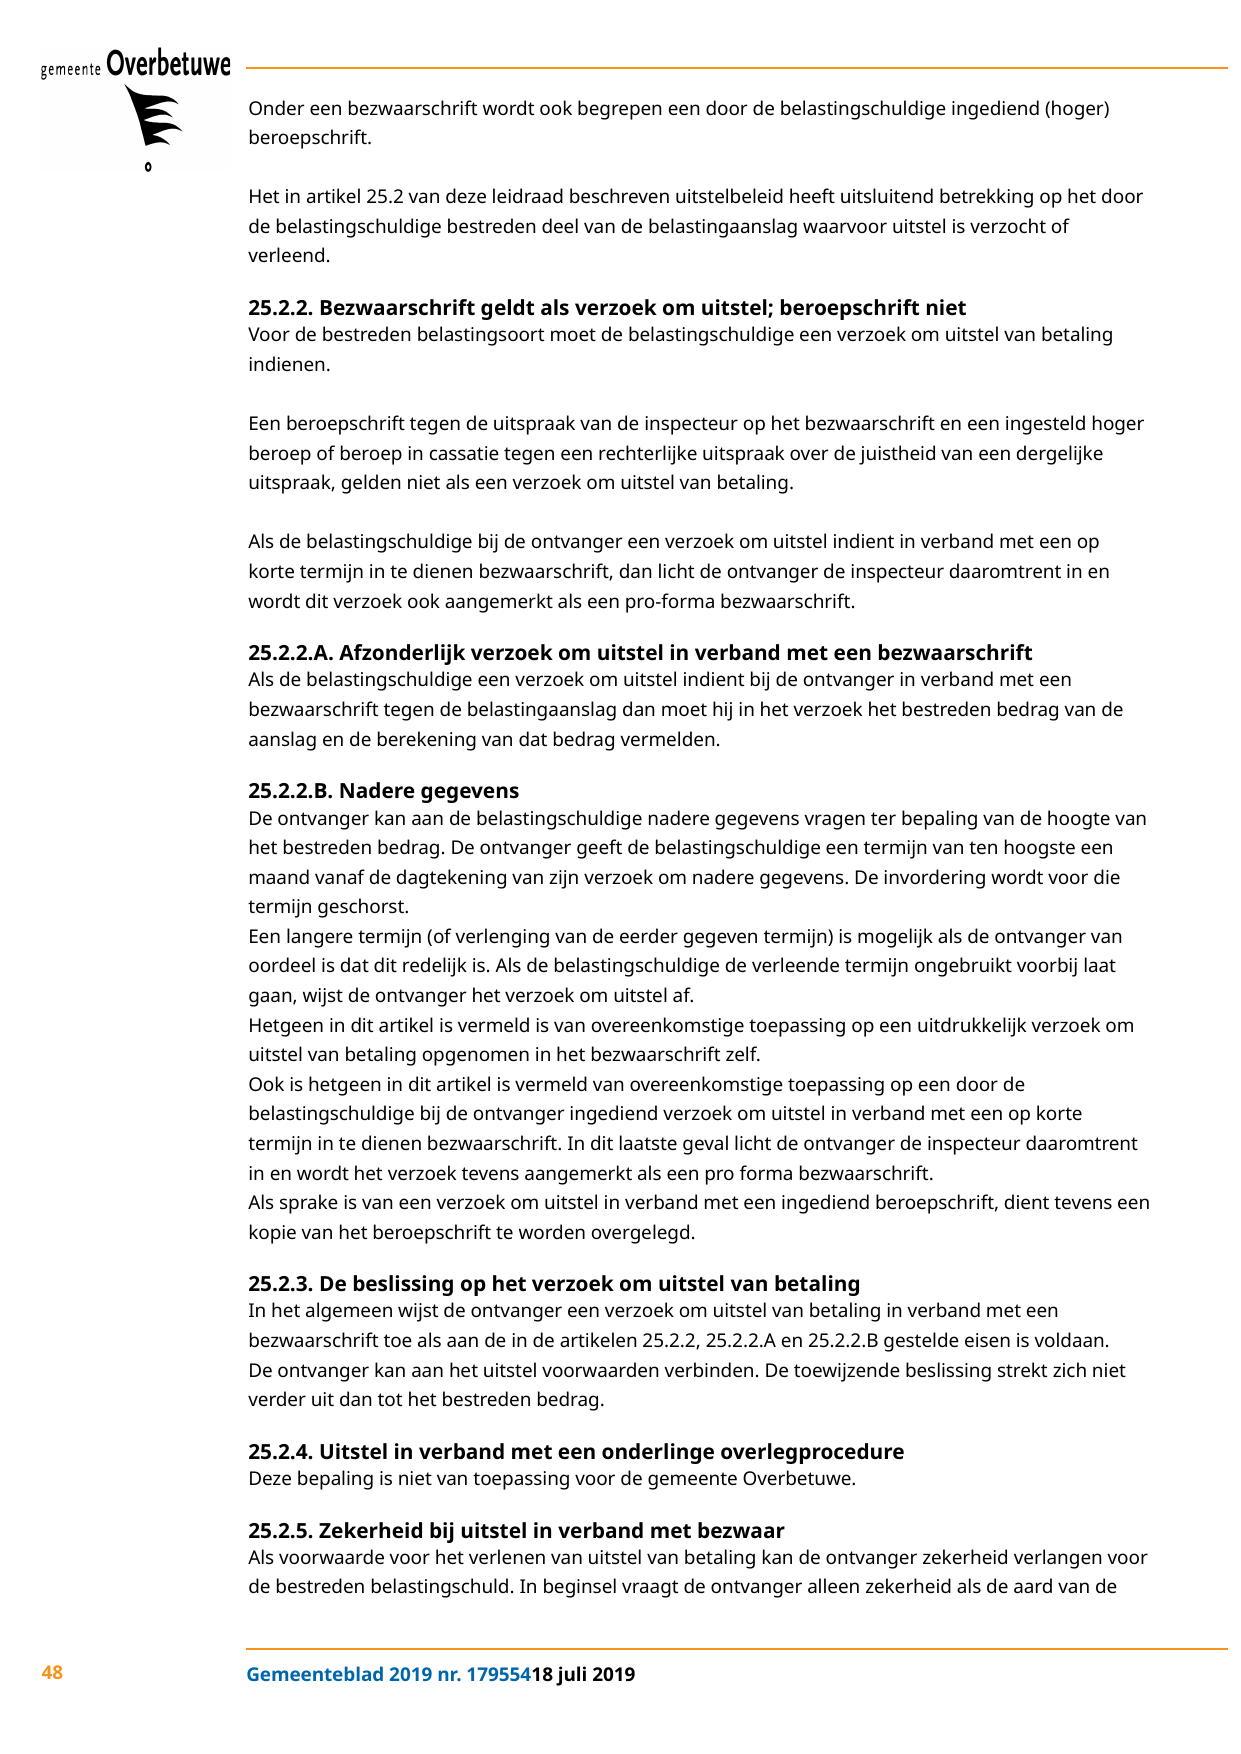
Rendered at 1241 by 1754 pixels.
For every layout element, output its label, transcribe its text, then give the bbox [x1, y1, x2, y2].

text Onder een bezwaarschrift wordt ook begrepen een door de belastingschuldige ingediend (hoger) beroepschrift. [248, 95, 1152, 150]
text Hetgeen in dit artikel is vermeld is van overeenkomstige toepassing op een uitdrukkelijk verzoek om uitstel van betaling opgenomen in het bezwaarschrift zelf. [248, 1012, 1152, 1067]
text De ontvanger kan aan het uitstel voorwaarden verbinden. De toewijzende beslissing strekt zich niet verder uit dan tot het bestreden bedrag. [248, 1357, 1152, 1412]
text Deze bepaling is niet van toepassing voor de gemeente Overbetuwe. [248, 1465, 1152, 1491]
text De ontvanger kan aan de belastingschuldige nadere gegevens vragen ter bepaling van de hoogte van het bestreden bedrag. De ontvanger geeft de belastingschuldige een termijn van ten hoogste een maand vanaf de dagtekening van zijn verzoek om nadere gegevens. De invordering wordt voor die termijn geschorst. [248, 805, 1152, 919]
text 25.2.2. Bezwaarschrift geldt als verzoek om uitstel; beroepschrift niet [248, 293, 1152, 322]
text In het algemeen wijst de ontvanger een verzoek om uitstel van betaling in verband met een bezwaarschrift toe als aan de in de artikelen 25.2.2, 25.2.2.A en 25.2.2.B gestelde eisen is voldaan. [248, 1298, 1152, 1353]
text 25.2.4. Uitstel in verband met een onderlinge overlegprocedure [248, 1437, 1152, 1465]
text 25.2.3. De beslissing op het verzoek om uitstel van betaling [248, 1269, 1152, 1298]
picture [41, 47, 231, 172]
text Als voorwaarde voor het verlenen van uitstel van betaling kan de ontvanger zekerheid verlangen voor de bestreden belastingschuld. In beginsel vraagt de ontvanger alleen zekerheid als de aard van de [248, 1544, 1152, 1599]
text 25.2.2.A. Afzonderlijk verzoek om uitstel in verband met een bezwaarschrift [248, 638, 1152, 667]
text Als sprake is van een verzoek om uitstel in verband met een ingediend beroepschrift, dient tevens een kopie van het beroepschrift te worden overgelegd. [248, 1189, 1152, 1244]
text Een beroepschrift tegen de uitspraak van de inspecteur op het bezwaarschrift en een ingesteld hoger beroep of beroep in cassatie tegen een rechterlijke uitspraak over de juistheid van een dergelijke uitspraak, gelden niet als een verzoek om uitstel van betaling. [248, 410, 1152, 495]
text Als de belastingschuldige bij de ontvanger een verzoek om uitstel indient in verband met een op korte termijn in te dienen bezwaarschrift, dan licht de ontvanger de inspecteur daaromtrent in en wordt dit verzoek ook aangemerkt als een pro-forma bezwaarschrift. [248, 529, 1152, 613]
text 25.2.5. Zekerheid bij uitstel in verband met bezwaar [248, 1516, 1152, 1544]
text Ook is hetgeen in dit artikel is vermeld van overeenkomstige toepassing op een door de belastingschuldige bij de ontvanger ingediend verzoek om uitstel in verband met een op korte termijn in te dienen bezwaarschrift. In dit laatste geval licht de ontvanger de inspecteur daaromtrent in en wordt het verzoek tevens aangemerkt als een pro forma bezwaarschrift. [248, 1071, 1152, 1185]
text Voor de bestreden belastingsoort moet de belastingschuldige een verzoek om uitstel van betaling indienen. [248, 322, 1152, 377]
text Een langere termijn (of verlenging van de eerder gegeven termijn) is mogelijk als de ontvanger van oordeel is dat dit redelijk is. Als de belastingschuldige de verleende termijn ongebruikt voorbij laat gaan, wijst de ontvanger het verzoek om uitstel af. [248, 923, 1152, 1008]
text 25.2.2.B. Nadere gegevens [248, 776, 1152, 805]
text Als de belastingschuldige een verzoek om uitstel indient bij de ontvanger in verband met een bezwaarschrift tegen de belastingaanslag dan moet hij in het verzoek het bestreden bedrag van de aanslag en de berekening van dat bedrag vermelden. [248, 667, 1152, 752]
text Het in artikel 25.2 van deze leidraad beschreven uitstelbeleid heeft uitsluitend betrekking op het door de belastingschuldige bestreden deel van de belastingaanslag waarvoor uitstel is verzocht of verleend. [248, 183, 1152, 268]
